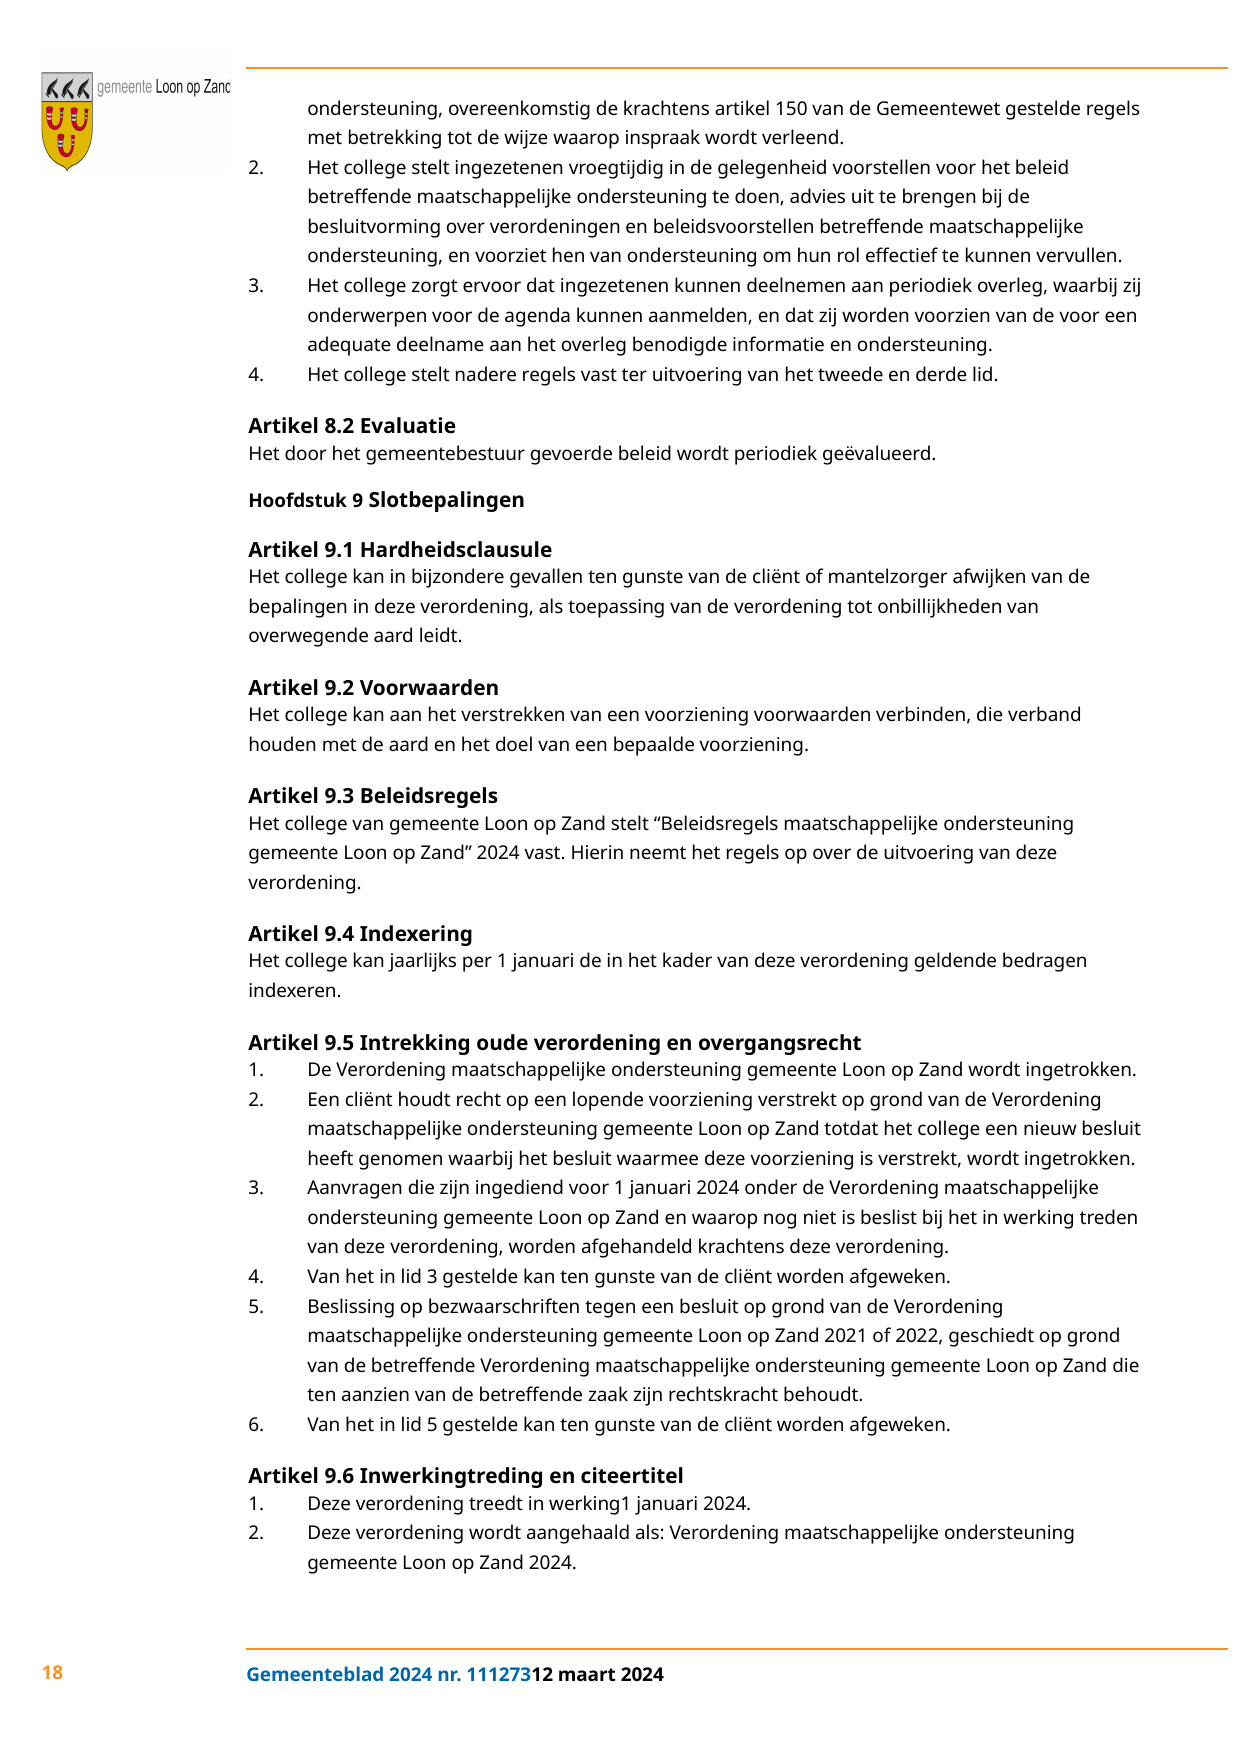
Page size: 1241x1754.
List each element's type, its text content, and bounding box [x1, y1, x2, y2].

text Artikel 9.2 Voorwaarden [248, 673, 1152, 701]
text Artikel 9.3 Beleidsregels [248, 781, 1152, 810]
list Het college stelt nadere regels vast ter uitvoering van het tweede en derde lid. [248, 361, 1152, 387]
text Het college van gemeente Loon op Zand stelt “Beleidsregels maatschappelijke ondersteuning gemeente Loon op Zand” 2024 vast. Hierin neemt het regels op over de uitvoering van deze verordening. [248, 810, 1152, 894]
list ondersteuning, overeenkomstig de krachtens artikel 150 van de Gemeentewet gestelde regels met betrekking tot de wijze waarop inspraak wordt verleend. [248, 95, 1152, 150]
text Het college kan jaarlijks per 1 januari de in het kader van deze verordening geldende bedragen indexeren. [248, 948, 1152, 1003]
list Een cliënt houdt recht op een lopende voorziening verstrekt op grond van de Verordening maatschappelijke ondersteuning gemeente Loon op Zand totdat het college een nieuw besluit heeft genomen waarbij het besluit waarmee deze voorziening is verstrekt, wordt ingetrokken. [248, 1086, 1152, 1171]
text Het college kan aan het verstrekken van een voorziening voorwaarden verbinden, die verband houden met de aard en het doel van een bepaalde voorziening. [248, 701, 1152, 757]
text Het college kan in bijzondere gevallen ten gunste van de cliënt of mantelzorger afwijken van de bepalingen in deze verordening, als toepassing van de verordening tot onbillijkheden van overwegende aard leidt. [248, 563, 1152, 648]
list Van het in lid 3 gestelde kan ten gunste van de cliënt worden afgeweken. [248, 1263, 1152, 1289]
picture [41, 47, 231, 172]
list Van het in lid 5 gestelde kan ten gunste van de cliënt worden afgeweken. [248, 1411, 1152, 1437]
list Deze verordening wordt aangehaald als: Verordening maatschappelijke ondersteuning gemeente Loon op Zand 2024. [248, 1519, 1152, 1575]
text Hoofdstuk 9 Slotbepalingen [248, 486, 1152, 514]
text Artikel 9.5 Intrekking oude verordening en overgangsrecht [248, 1028, 1152, 1056]
text Artikel 8.2 Evaluatie [248, 411, 1152, 440]
text Artikel 9.1 Hardheidsclausule [248, 535, 1152, 563]
list Aanvragen die zijn ingediend voor 1 januari 2024 onder de Verordening maatschappelijke ondersteuning gemeente Loon op Zand en waarop nog niet is beslist bij het in werking treden van deze verordening, worden afgehandeld krachtens deze verordening. [248, 1174, 1152, 1259]
text Het door het gemeentebestuur gevoerde beleid wordt periodiek geëvalueerd. [248, 440, 1152, 466]
list Beslissing op bezwaarschriften tegen een besluit op grond van de Verordening maatschappelijke ondersteuning gemeente Loon op Zand 2021 of 2022, geschiedt op grond van de betreffende Verordening maatschappelijke ondersteuning gemeente Loon op Zand die ten aanzien van de betreffende zaak zijn rechtskracht behoudt. [248, 1293, 1152, 1407]
text Artikel 9.4 Indexering [248, 919, 1152, 948]
list Het college stelt ingezetenen vroegtijdig in de gelegenheid voorstellen voor het beleid betreffende maatschappelijke ondersteuning te doen, advies uit te brengen bij de besluitvorming over verordeningen en beleidsvoorstellen betreffende maatschappelijke ondersteuning, en voorziet hen van ondersteuning om hun rol effectief te kunnen vervullen. [248, 154, 1152, 268]
list De Verordening maatschappelijke ondersteuning gemeente Loon op Zand wordt ingetrokken. [248, 1056, 1152, 1082]
text Artikel 9.6 Inwerkingtreding en citeertitel [248, 1462, 1152, 1490]
list Deze verordening treedt in werking1 januari 2024. [248, 1490, 1152, 1516]
list Het college zorgt ervoor dat ingezetenen kunnen deelnemen aan periodiek overleg, waarbij zij onderwerpen voor de agenda kunnen aanmelden, en dat zij worden voorzien van de voor een adequate deelname aan het overleg benodigde informatie en ondersteuning. [248, 272, 1152, 357]
